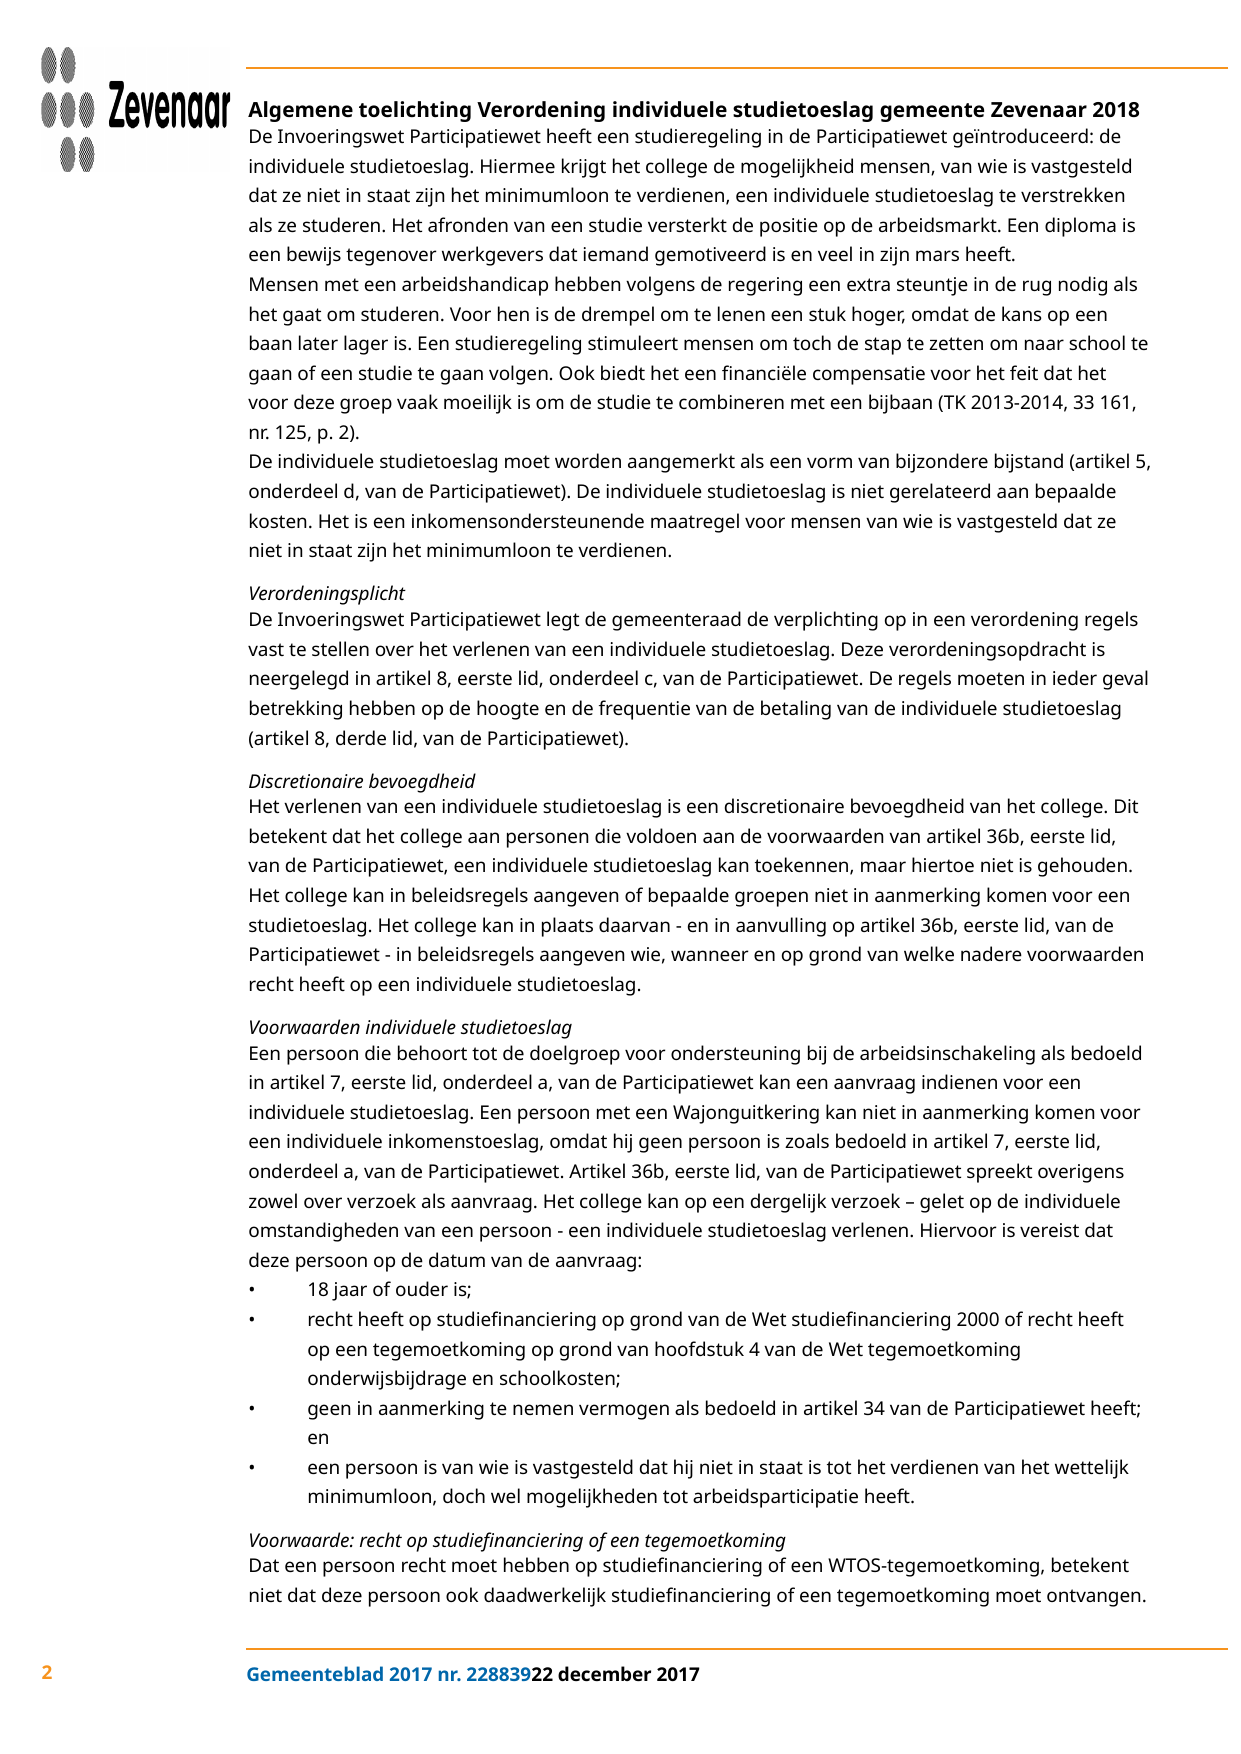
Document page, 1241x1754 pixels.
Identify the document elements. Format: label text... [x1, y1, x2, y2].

list een persoon is van wie is vastgesteld dat hij niet in staat is tot het verdienen van het wettelijk minimumloon, doch wel mogelijkheden tot arbeidsparticipatie heeft. [248, 1454, 1152, 1509]
text Een persoon die behoort tot de doelgroep voor ondersteuning bij de arbeidsinschakeling als bedoeld in artikel 7, eerste lid, onderdeel a, van de Participatiewet kan een aanvraag indienen voor een individuele studietoeslag. Een persoon met een Wajonguitkering kan niet in aanmerking komen voor een individuele inkomenstoeslag, omdat hij geen persoon is zoals bedoeld in artikel 7, eerste lid, onderdeel a, van de Participatiewet. Artikel 36b, eerste lid, van de Participatiewet spreekt overigens zowel over verzoek als aanvraag. Het college kan op een dergelijk verzoek – gelet op de individuele omstandigheden van een persoon - een individuele studietoeslag verlenen. Hiervoor is vereist dat deze persoon op de datum van de aanvraag: [248, 1040, 1152, 1273]
text Voorwaarden individuele studietoeslag [248, 1014, 1152, 1040]
text Verordeningsplicht [248, 581, 1152, 606]
list 18 jaar of ouder is; [248, 1277, 1152, 1302]
list recht heeft op studiefinanciering op grond van de Wet studiefinanciering 2000 of recht heeft op een tegemoetkoming op grond van hoofdstuk 4 van de Wet tegemoetkoming onderwijsbijdrage en schoolkosten; [248, 1306, 1152, 1391]
text De Invoeringswet Participatiewet heeft een studieregeling in de Participatiewet geïntroduceerd: de individuele studietoeslag. Hiermee krijgt het college de mogelijkheid mensen, van wie is vastgesteld dat ze niet in staat zijn het minimumloon te verdienen, een individuele studietoeslag te verstrekken als ze studeren. Het afronden van een studie versterkt de positie op de arbeidsmarkt. Een diploma is een bewijs tegenover werkgevers dat iemand gemotiveerd is en veel in zijn mars heeft. [248, 123, 1152, 267]
text Het verlenen van een individuele studietoeslag is een discretionaire bevoegdheid van het college. Dit betekent dat het college aan personen die voldoen aan de voorwaarden van artikel 36b, eerste lid, van de Participatiewet, een individuele studietoeslag kan toekennen, maar hiertoe niet is gehouden. Het college kan in beleidsregels aangeven of bepaalde groepen niet in aanmerking komen voor een studietoeslag. Het college kan in plaats daarvan - en in aanvulling op artikel 36b, eerste lid, van de Participatiewet - in beleidsregels aangeven wie, wanneer en op grond van welke nadere voorwaarden recht heeft op een individuele studietoeslag. [248, 793, 1152, 997]
text Discretionaire bevoegdheid [248, 768, 1152, 793]
list geen in aanmerking te nemen vermogen als bedoeld in artikel 34 van de Participatiewet heeft; en [248, 1395, 1152, 1450]
text Algemene toelichting Verordening individuele studietoeslag gemeente Zevenaar 2018 [248, 95, 1152, 123]
text De Invoeringswet Participatiewet legt de gemeenteraad de verplichting op in een verordening regels vast te stellen over het verlenen van een individuele studietoeslag. Deze verordeningsopdracht is neergelegd in artikel 8, eerste lid, onderdeel c, van de Participatiewet. De regels moeten in ieder geval betrekking hebben op de hoogte en de frequentie van de betaling van de individuele studietoeslag (artikel 8, derde lid, van de Participatiewet). [248, 606, 1152, 750]
picture [41, 47, 231, 172]
text Dat een persoon recht moet hebben op studiefinanciering of een WTOS-tegemoetkoming, betekent niet dat deze persoon ook daadwerkelijk studiefinanciering of een tegemoetkoming moet ontvangen. [248, 1552, 1152, 1608]
text Voorwaarde: recht op studiefinanciering of een tegemoetkoming [248, 1527, 1152, 1552]
text De individuele studietoeslag moet worden aangemerkt als een vorm van bijzondere bijstand (artikel 5, onderdeel d, van de Participatiewet). De individuele studietoeslag is niet gerelateerd aan bepaalde kosten. Het is een inkomensondersteunende maatregel voor mensen van wie is vastgesteld dat ze niet in staat zijn het minimumloon te verdienen. [248, 449, 1152, 563]
text Mensen met een arbeidshandicap hebben volgens de regering een extra steuntje in de rug nodig als het gaat om studeren. Voor hen is de drempel om te lenen een stuk hoger, omdat de kans op een baan later lager is. Een studieregeling stimuleert mensen om toch de stap te zetten om naar school te gaan of een studie te gaan volgen. Ook biedt het een financiële compensatie voor het feit dat het voor deze groep vaak moeilijk is om de studie te combineren met een bijbaan (TK 2013-2014, 33 161, nr. 125, p. 2). [248, 271, 1152, 445]
